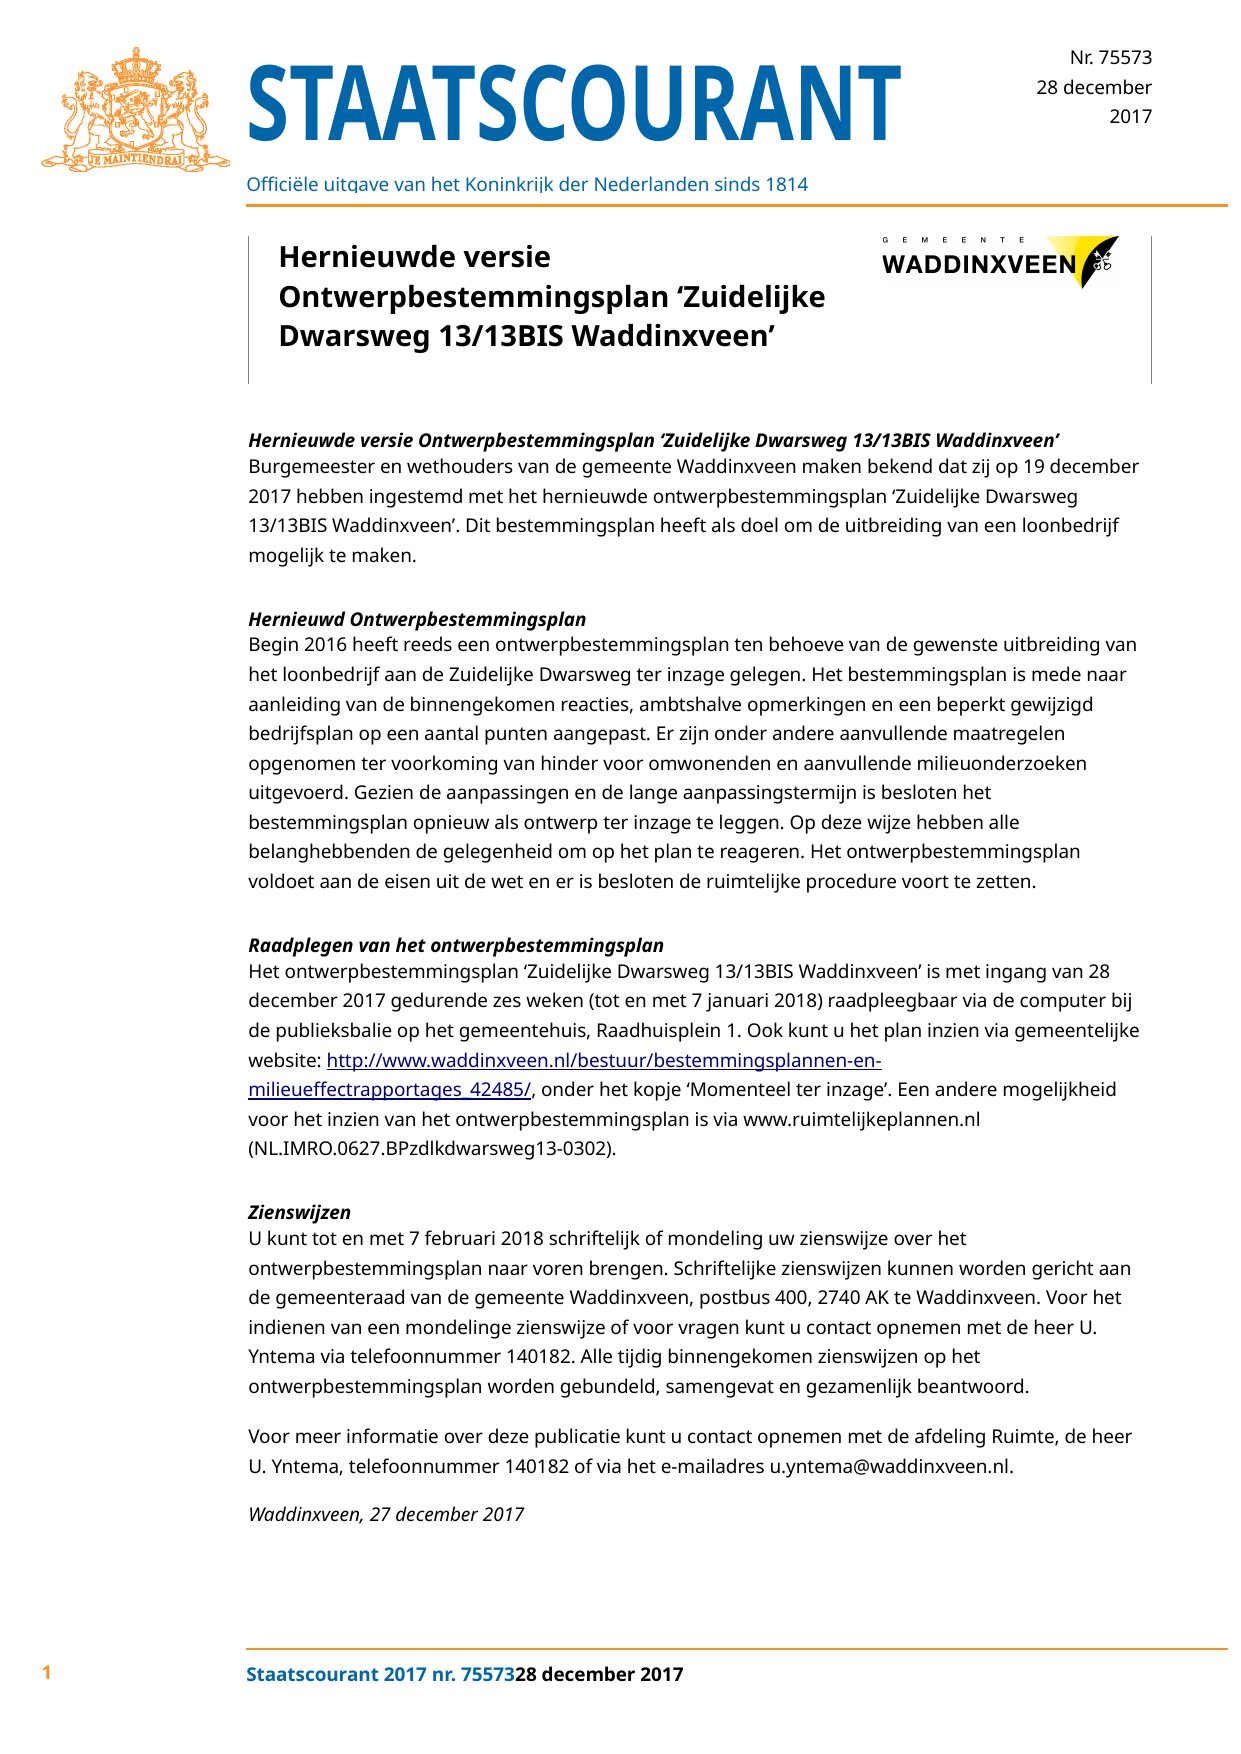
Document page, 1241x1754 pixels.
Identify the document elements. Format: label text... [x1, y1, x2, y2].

text Burgemeester en wethouders van de gemeente Waddinxveen maken bekend dat zij op 19 december 2017 hebben ingestemd met het hernieuwde ontwerpbestemmingsplan ‘Zuidelijke Dwarsweg 13/13BIS Waddinxveen’. Dit bestemmingsplan heeft als doel om de uitbreiding van een loonbedrijf mogelijk te maken. [248, 453, 1152, 568]
table_header [850, 236, 1151, 384]
text Waddinxveen, 27 december 2017 [248, 1501, 1152, 1527]
text Zienswijzen [248, 1199, 1152, 1225]
picture [41, 47, 231, 172]
text Hernieuwde versie Ontwerpbestemmingsplan ‘Zuidelijke Dwarsweg 13/13BIS Waddinxveen’ [248, 427, 1152, 453]
text Het ontwerpbestemmingsplan ‘Zuidelijke Dwarsweg 13/13BIS Waddinxveen’ is met ingang van 28 december 2017 gedurende zes weken (tot en met 7 januari 2018) raadpleegbaar via de computer bij de publieksbalie op het gemeentehuis, Raadhuisplein 1. Ook kunt u het plan inzien via gemeentelijke website: http://www.waddinxveen.nl/bestuur/bestemmingsplannen-en-milieueffectrapportages_42485/, onder het kopje ‘Momenteel ter inzage’. Een andere mogelijkheid voor het inzien van het ontwerpbestemmingsplan is via www.ruimtelijkeplannen.nl (NL.IMRO.0627.BPzdlkdwarsweg13-0302). [248, 958, 1152, 1161]
picture [882, 236, 1119, 289]
text Voor meer informatie over deze publicatie kunt u contact opnemen met de afdeling Ruimte, de heer U. Yntema, telefoonnummer 140182 of via het e-mailadres u.yntema@waddinxveen.nl. [248, 1423, 1152, 1479]
table_header Hernieuwde versie Ontwerpbestemmingsplan ‘Zuidelijke Dwarsweg 13/13BIS Waddinxveen’ [249, 236, 850, 384]
text U kunt tot en met 7 februari 2018 schriftelijk of mondeling uw zienswijze over het ontwerpbestemmingsplan naar voren brengen. Schriftelijke zienswijzen kunnen worden gericht aan de gemeenteraad van de gemeente Waddinxveen, postbus 400, 2740 AK te Waddinxveen. Voor het indienen van een mondelinge zienswijze of voor vragen kunt u contact opnemen met de heer U. Yntema via telefoonnummer 140182. Alle tijdig binnengekomen zienswijzen op het ontwerpbestemmingsplan worden gebundeld, samengevat en gezamenlijk beantwoord. [248, 1225, 1152, 1399]
text Begin 2016 heeft reeds een ontwerpbestemmingsplan ten behoeve van de gewenste uitbreiding van het loonbedrijf aan de Zuidelijke Dwarsweg ter inzage gelegen. Het bestemmingsplan is mede naar aanleiding van de binnengekomen reacties, ambtshalve opmerkingen en een beperkt gewijzigd bedrijfsplan op een aantal punten aangepast. Er zijn onder andere aanvullende maatregelen opgenomen ter voorkoming van hinder voor omwonenden en aanvullende milieuonderzoeken uitgevoerd. Gezien de aanpassingen en de lange aanpassingstermijn is besloten het bestemmingsplan opnieuw als ontwerp ter inzage te leggen. Op deze wijze hebben alle belanghebbenden de gelegenheid om op het plan te reageren. Het ontwerpbestemmingsplan voldoet aan de eisen uit de wet en er is besloten de ruimtelijke procedure voort te zetten. [248, 632, 1152, 894]
text Hernieuwd Ontwerpbestemmingsplan [248, 606, 1152, 632]
text Raadplegen van het ontwerpbestemmingsplan [248, 932, 1152, 958]
